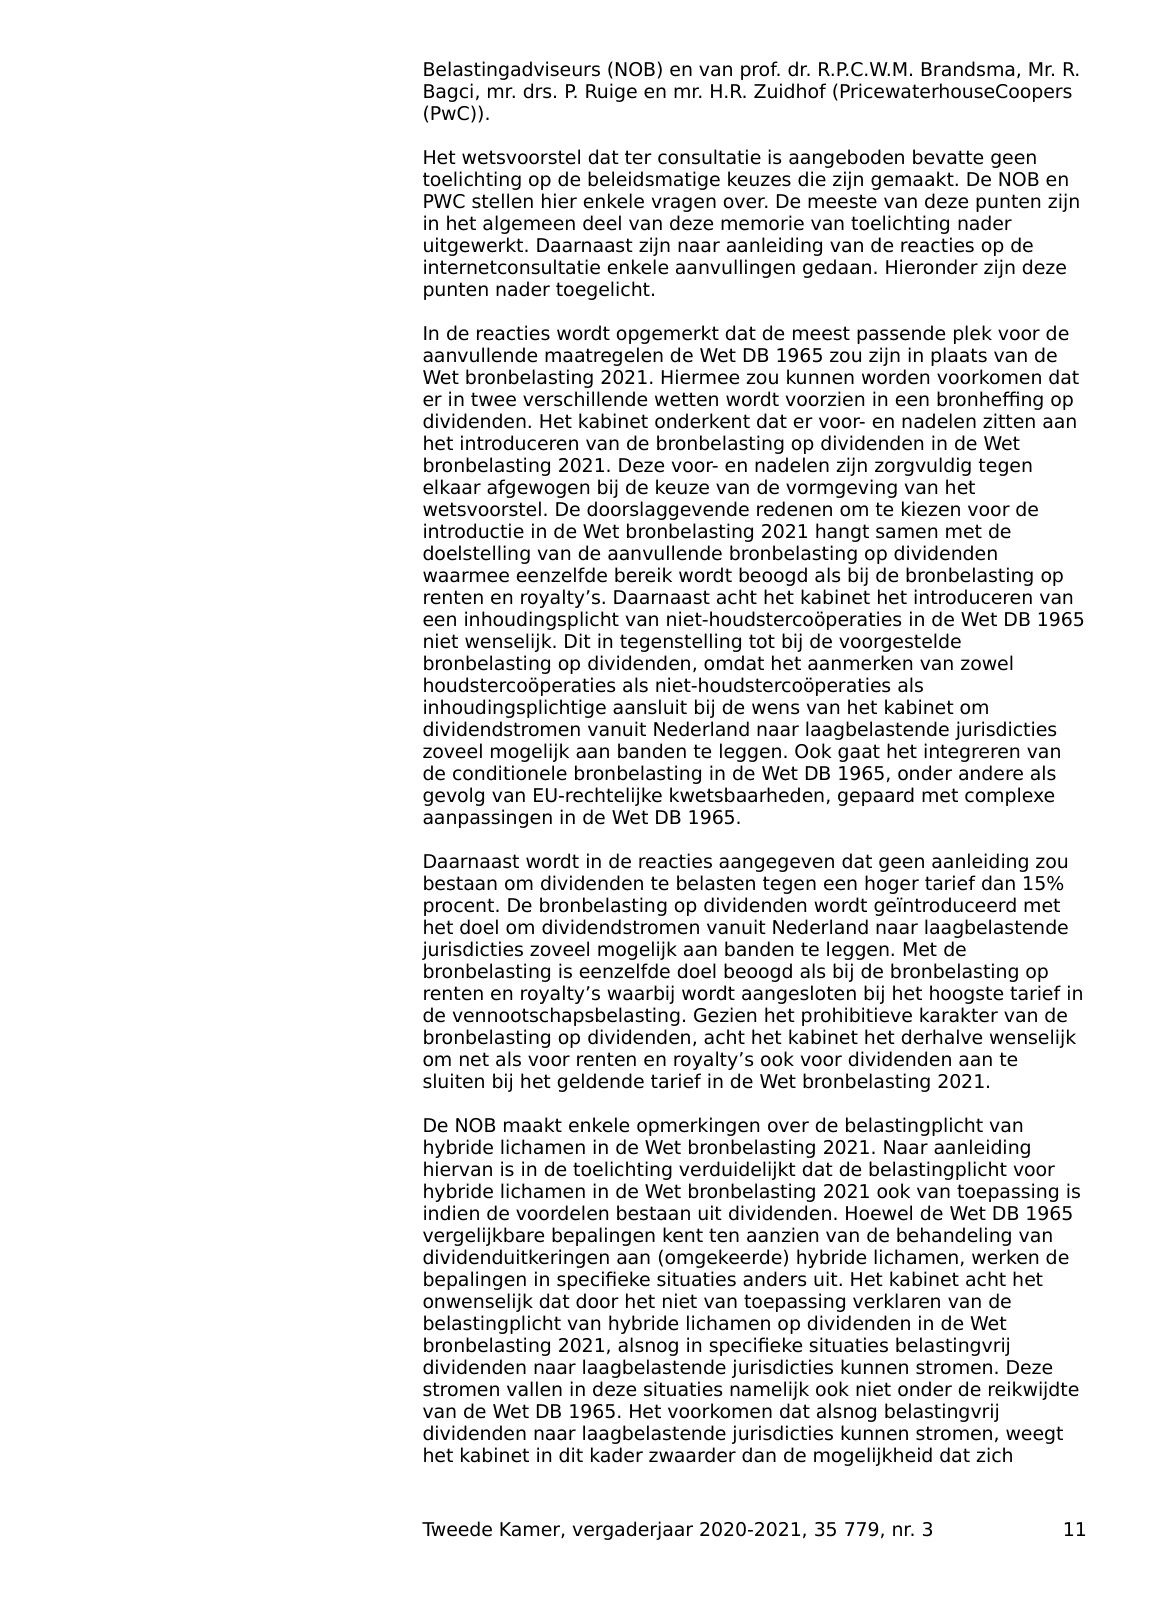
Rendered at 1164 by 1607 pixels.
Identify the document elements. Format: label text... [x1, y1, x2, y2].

text Daarnaast wordt in de reacties aangegeven dat geen aanleiding zou bestaan om dividenden te belasten tegen een hoger tarief dan 15% procent. De bronbelasting op dividenden wordt geïntroduceerd met het doel om dividendstromen vanuit Nederland naar laagbelastende jurisdicties zoveel mogelijk aan banden te leggen. Met de bronbelasting is eenzelfde doel beoogd als bij de bronbelasting op renten en royalty’s waarbij wordt aangesloten bij het hoogste tarief in de vennootschapsbelasting. Gezien het prohibitieve karakter van de bronbelasting op dividenden, acht het kabinet het derhalve wenselijk om net als voor renten en royalty’s ook voor dividenden aan te sluiten bij het geldende tarief in de Wet bronbelasting 2021. [422, 851, 1087, 1093]
text De NOB maakt enkele opmerkingen over de belastingplicht van hybride lichamen in de Wet bronbelasting 2021. Naar aanleiding hiervan is in de toelichting verduidelijkt dat de belastingplicht voor hybride lichamen in de Wet bronbelasting 2021 ook van toepassing is indien de voordelen bestaan uit dividenden. Hoewel de Wet DB 1965 vergelijkbare bepalingen kent ten aanzien van de behandeling van dividenduitkeringen aan (omgekeerde) hybride lichamen, werken de bepalingen in specifieke situaties anders uit. Het kabinet acht het onwenselijk dat door het niet van toepassing verklaren van de belastingplicht van hybride lichamen op dividenden in de Wet bronbelasting 2021, alsnog in specifieke situaties belastingvrij dividenden naar laagbelastende jurisdicties kunnen stromen. Deze stromen vallen in deze situaties namelijk ook niet onder de reikwijdte van de Wet DB 1965. Het voorkomen dat alsnog belastingvrij dividenden naar laagbelastende jurisdicties kunnen stromen, weegt het kabinet in dit kader zwaarder dan de mogelijkheid dat zich [422, 1115, 1087, 1467]
text Belastingadviseurs (NOB) en van prof. dr. R.P.C.W.M. Brandsma, Mr. R. Bagci, mr. drs. P. Ruige en mr. H.R. Zuidhof (PricewaterhouseCoopers (PwC)). [422, 59, 1087, 125]
text In de reacties wordt opgemerkt dat de meest passende plek voor de aanvullende maatregelen de Wet DB 1965 zou zijn in plaats van de Wet bronbelasting 2021. Hiermee zou kunnen worden voorkomen dat er in twee verschillende wetten wordt voorzien in een bronheffing op dividenden. Het kabinet onderkent dat er voor- en nadelen zitten aan het introduceren van de bronbelasting op dividenden in de Wet bronbelasting 2021. Deze voor- en nadelen zijn zorgvuldig tegen elkaar afgewogen bij de keuze van de vormgeving van het wetsvoorstel. De doorslaggevende redenen om te kiezen voor de introductie in de Wet bronbelasting 2021 hangt samen met de doelstelling van de aanvullende bronbelasting op dividenden waarmee eenzelfde bereik wordt beoogd als bij de bronbelasting op renten en royalty’s. Daarnaast acht het kabinet het introduceren van een inhoudingsplicht van niet-houdstercoöperaties in de Wet DB 1965 niet wenselijk. Dit in tegenstelling tot bij de voorgestelde bronbelasting op dividenden, omdat het aanmerken van zowel houdstercoöperaties als niet-houdstercoöperaties als inhoudingsplichtige aansluit bij de wens van het kabinet om dividendstromen vanuit Nederland naar laagbelastende jurisdicties zoveel mogelijk aan banden te leggen. Ook gaat het integreren van de conditionele bronbelasting in de Wet DB 1965, onder andere als gevolg van EU-rechtelijke kwetsbaarheden, gepaard met complexe aanpassingen in de Wet DB 1965. [422, 323, 1087, 829]
text Het wetsvoorstel dat ter consultatie is aangeboden bevatte geen toelichting op de beleidsmatige keuzes die zijn gemaakt. De NOB en PWC stellen hier enkele vragen over. De meeste van deze punten zijn in het algemeen deel van deze memorie van toelichting nader uitgewerkt. Daarnaast zijn naar aanleiding van de reacties op de internetconsultatie enkele aanvullingen gedaan. Hieronder zijn deze punten nader toegelicht. [422, 147, 1087, 301]
